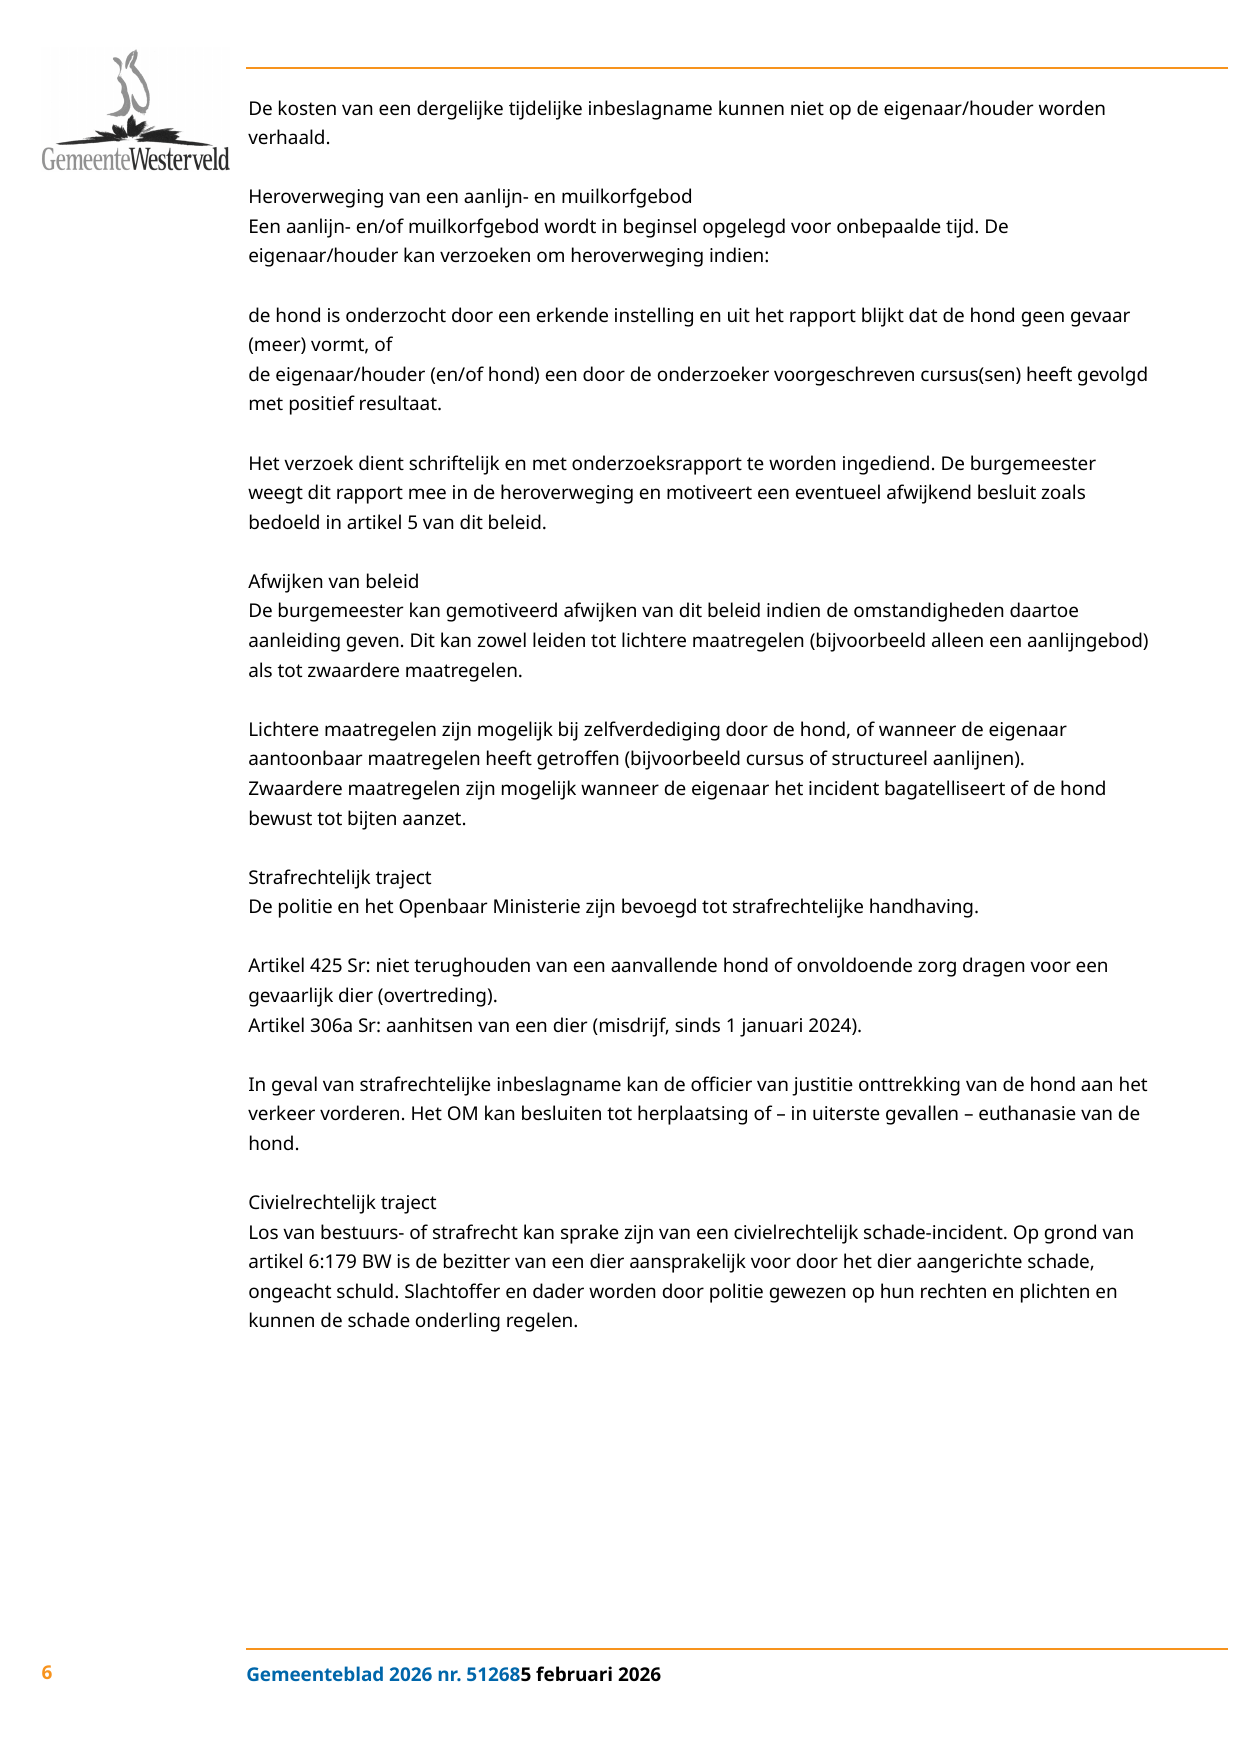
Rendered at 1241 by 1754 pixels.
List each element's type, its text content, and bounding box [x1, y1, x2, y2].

picture [41, 47, 231, 172]
text Zwaardere maatregelen zijn mogelijk wanneer de eigenaar het incident bagatelliseert of de hond bewust tot bijten aanzet. [248, 775, 1152, 831]
text De kosten van een dergelijke tijdelijke inbeslagname kunnen niet op de eigenaar/houder worden verhaald. [248, 95, 1152, 150]
text Artikel 306a Sr: aanhitsen van een dier (misdrijf, sinds 1 januari 2024). [248, 1012, 1152, 1038]
text de eigenaar/houder (en/of hond) een door de onderzoeker voorgeschreven cursus(sen) heeft gevolgd met positief resultaat. [248, 361, 1152, 416]
text Strafrechtelijk traject [248, 864, 1152, 890]
text Los van bestuurs- of strafrecht kan sprake zijn van een civielrechtelijk schade-incident. Op grond van artikel 6:179 BW is de bezitter van een dier aansprakelijk voor door het dier aangerichte schade, ongeacht schuld. Slachtoffer en dader worden door politie gewezen op hun rechten en plichten en kunnen de schade onderling regelen. [248, 1219, 1152, 1333]
text De politie en het Openbaar Ministerie zijn bevoegd tot strafrechtelijke handhaving. [248, 893, 1152, 919]
text Het verzoek dient schriftelijk en met onderzoeksrapport te worden ingediend. De burgemeester weegt dit rapport mee in de heroverweging en motiveert een eventueel afwijkend besluit zoals bedoeld in artikel 5 van dit beleid. [248, 450, 1152, 535]
text Een aanlijn- en/of muilkorfgebod wordt in beginsel opgelegd voor onbepaalde tijd. De eigenaar/houder kan verzoeken om heroverweging indien: [248, 213, 1152, 268]
text Artikel 425 Sr: niet terughouden van een aanvallende hond of onvoldoende zorg dragen voor een gevaarlijk dier (overtreding). [248, 953, 1152, 1008]
text De burgemeester kan gemotiveerd afwijken van dit beleid indien de omstandigheden daartoe aanleiding geven. Dit kan zowel leiden tot lichtere maatregelen (bijvoorbeeld alleen een aanlijngebod) als tot zwaardere maatregelen. [248, 598, 1152, 683]
text Afwijken van beleid [248, 568, 1152, 594]
text de hond is onderzocht door een erkende instelling en uit het rapport blijkt dat de hond geen gevaar (meer) vormt, of [248, 302, 1152, 357]
text In geval van strafrechtelijke inbeslagname kan de officier van justitie onttrekking van de hond aan het verkeer vorderen. Het OM kan besluiten tot herplaatsing of – in uiterste gevallen – euthanasie van de hond. [248, 1071, 1152, 1156]
text Civielrechtelijk traject [248, 1189, 1152, 1215]
text Lichtere maatregelen zijn mogelijk bij zelfverdediging door de hond, of wanneer de eigenaar aantoonbaar maatregelen heeft getroffen (bijvoorbeeld cursus of structureel aanlijnen). [248, 716, 1152, 771]
text Heroverweging van een aanlijn- en muilkorfgebod [248, 183, 1152, 209]
